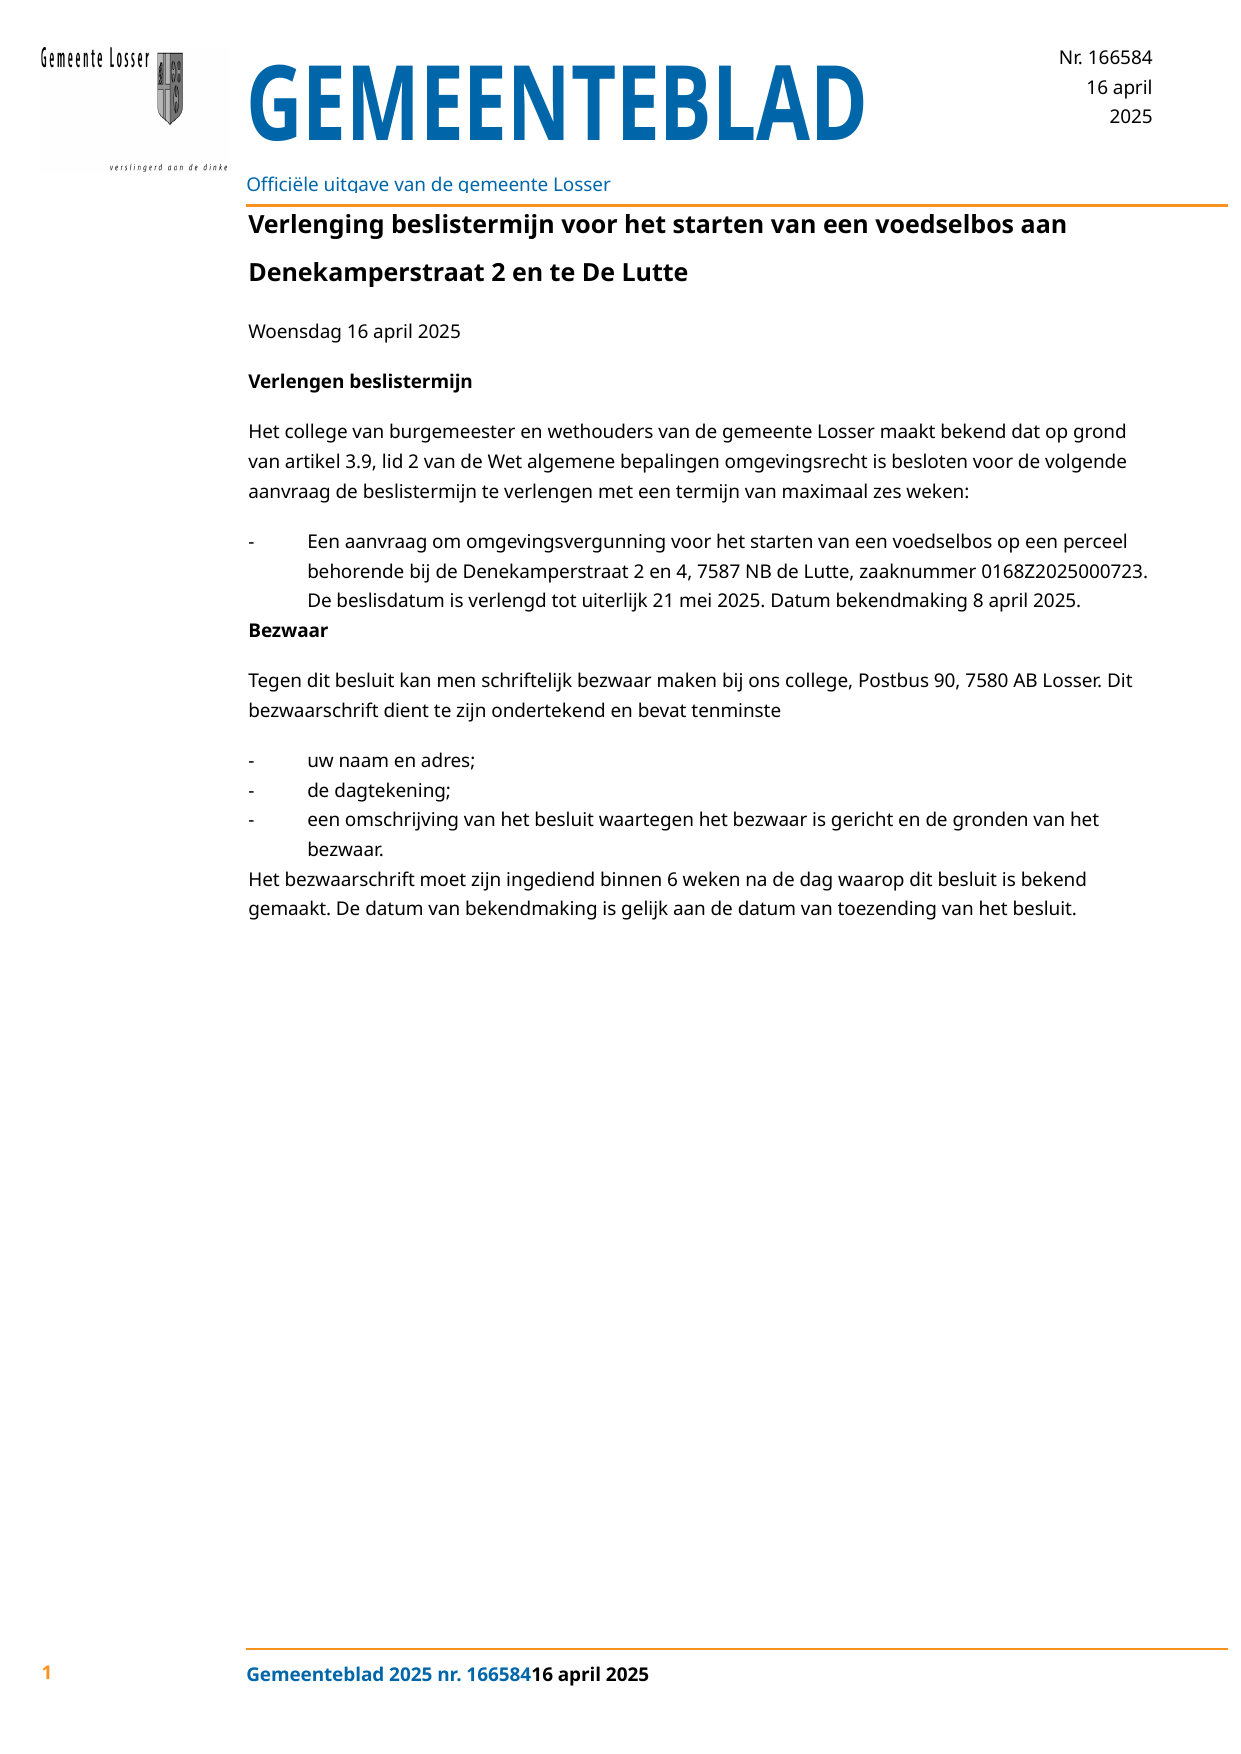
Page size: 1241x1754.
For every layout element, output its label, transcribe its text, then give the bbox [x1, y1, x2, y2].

text Verlengen beslistermijn [248, 368, 1152, 394]
text Woensdag 16 april 2025 [248, 318, 1152, 344]
text Tegen dit besluit kan men schriftelijk bezwaar maken bij ons college, Postbus 90, 7580 AB Losser. Dit bezwaarschrift dient te zijn ondertekend en bevat tenminste [248, 667, 1152, 723]
list uw naam en adres; [248, 747, 1152, 773]
picture [41, 47, 231, 172]
text Bezwaar [248, 617, 1152, 643]
list een omschrijving van het besluit waartegen het bezwaar is gericht en de gronden van het bezwaar. [248, 807, 1152, 862]
text Verlenging beslistermijn voor het starten van een voedselbos aan Denekamperstraat 2 en te De Lutte [248, 207, 1152, 288]
list Een aanvraag om omgevingsvergunning voor het starten van een voedselbos op een perceel behorende bij de Denekamperstraat 2 en 4, 7587 NB de Lutte, zaaknummer 0168Z2025000723. De beslisdatum is verlengd tot uiterlijk 21 mei 2025. Datum bekendmaking 8 april 2025. [248, 528, 1152, 613]
text Het bezwaarschrift moet zijn ingediend binnen 6 weken na de dag waarop dit besluit is bekend gemaakt. De datum van bekendmaking is gelijk aan de datum van toezending van het besluit. [248, 866, 1152, 921]
list de dagtekening; [248, 777, 1152, 803]
text Het college van burgemeester en wethouders van de gemeente Losser maakt bekend dat op grond van artikel 3.9, lid 2 van de Wet algemene bepalingen omgevingsrecht is besloten voor de volgende aanvraag de beslistermijn te verlengen met een termijn van maximaal zes weken: [248, 419, 1152, 504]
